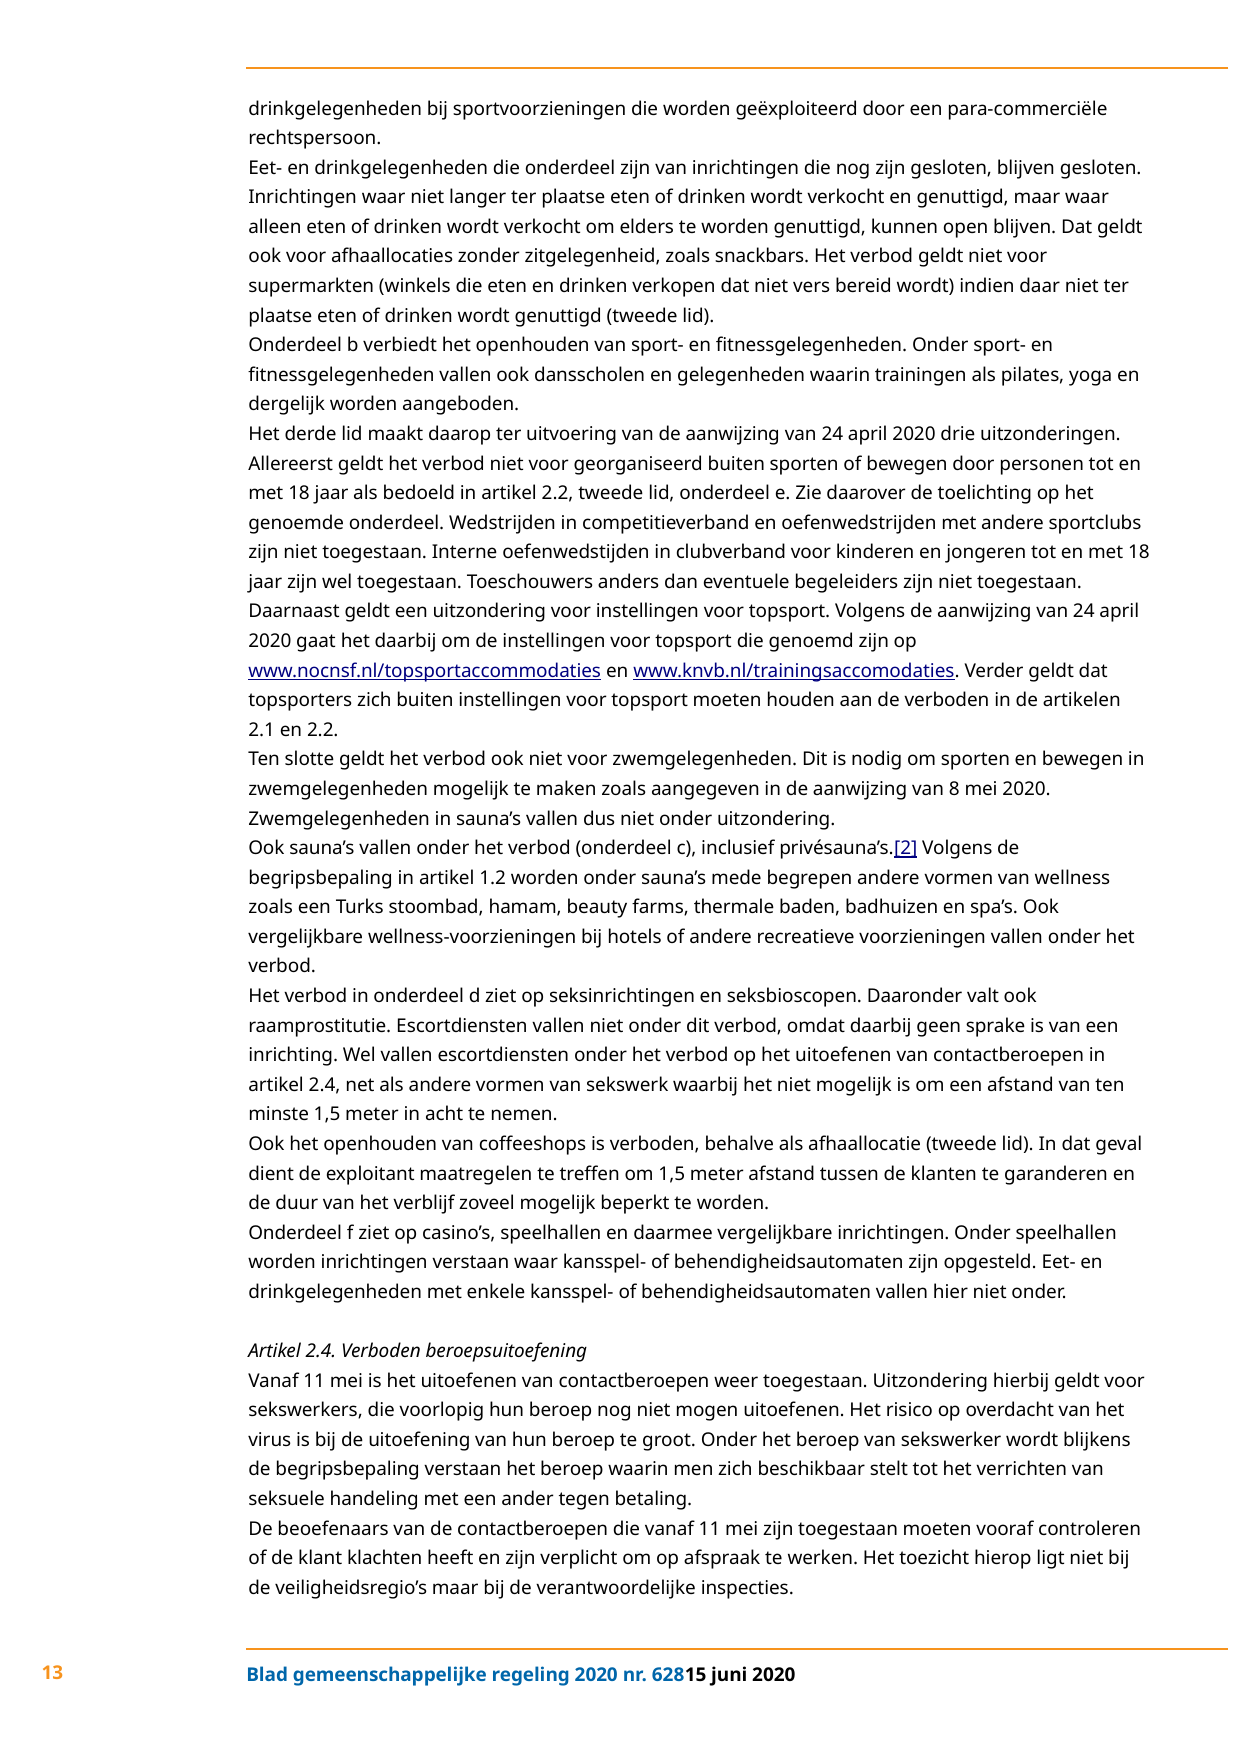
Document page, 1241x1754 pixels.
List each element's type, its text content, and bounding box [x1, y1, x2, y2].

text Eet- en drinkgelegenheden die onderdeel zijn van inrichtingen die nog zijn gesloten, blijven gesloten. Inrichtingen waar niet langer ter plaatse eten of drinken wordt verkocht en genuttigd, maar waar alleen eten of drinken wordt verkocht om elders te worden genuttigd, kunnen open blijven. Dat geldt ook voor afhaallocaties zonder zitgelegenheid, zoals snackbars. Het verbod geldt niet voor supermarkten (winkels die eten en drinken verkopen dat niet vers bereid wordt) indien daar niet ter plaatse eten of drinken wordt genuttigd (tweede lid). [248, 154, 1152, 328]
text De beoefenaars van de contactberoepen die vanaf 11 mei zijn toegestaan moeten vooraf controleren of de klant klachten heeft en zijn verplicht om op afspraak te werken. Het toezicht hierop ligt niet bij de veiligheidsregio’s maar bij de verantwoordelijke inspecties. [248, 1515, 1152, 1600]
text Daarnaast geldt een uitzondering voor instellingen voor topsport. Volgens de aanwijzing van 24 april 2020 gaat het daarbij om de instellingen voor topsport die genoemd zijn op www.nocnsf.nl/topsportaccommodaties en www.knvb.nl/trainingsaccomodaties. Verder geldt dat topsporters zich buiten instellingen voor topsport moeten houden aan de verboden in de artikelen 2.1 en 2.2. [248, 598, 1152, 742]
text Ten slotte geldt het verbod ook niet voor zwemgelegenheden. Dit is nodig om sporten en bewegen in zwemgelegenheden mogelijk te maken zoals aangegeven in de aanwijzing van 8 mei 2020. Zwemgelegenheden in sauna’s vallen dus niet onder uitzondering. [248, 746, 1152, 831]
text Het derde lid maakt daarop ter uitvoering van de aanwijzing van 24 april 2020 drie uitzonderingen. Allereerst geldt het verbod niet voor georganiseerd buiten sporten of bewegen door personen tot en met 18 jaar als bedoeld in artikel 2.2, tweede lid, onderdeel e. Zie daarover de toelichting op het genoemde onderdeel. Wedstrijden in competitieverband en oefenwedstrijden met andere sportclubs zijn niet toegestaan. Interne oefenwedstijden in clubverband voor kinderen en jongeren tot en met 18 jaar zijn wel toegestaan. Toeschouwers anders dan eventuele begeleiders zijn niet toegestaan. [248, 420, 1152, 594]
text Ook het openhouden van coffeeshops is verboden, behalve als afhaallocatie (tweede lid). In dat geval dient de exploitant maatregelen te treffen om 1,5 meter afstand tussen de klanten te garanderen en de duur van het verblijf zoveel mogelijk beperkt te worden. [248, 1130, 1152, 1215]
text Artikel 2.4. Verboden beroepsuitoefening [248, 1337, 1152, 1363]
text Het verbod in onderdeel d ziet op seksinrichtingen en seksbioscopen. Daaronder valt ook raamprostitutie. Escortdiensten vallen niet onder dit verbod, omdat daarbij geen sprake is van een inrichting. Wel vallen escortdiensten onder het verbod op het uitoefenen van contactberoepen in artikel 2.4, net als andere vormen van sekswerk waarbij het niet mogelijk is om een afstand van ten minste 1,5 meter in acht te nemen. [248, 982, 1152, 1126]
text Onderdeel b verbiedt het openhouden van sport- en fitnessgelegenheden. Onder sport- en fitnessgelegenheden vallen ook dansscholen en gelegenheden waarin trainingen als pilates, yoga en dergelijk worden aangeboden. [248, 331, 1152, 416]
text drinkgelegenheden bij sportvoorzieningen die worden geëxploiteerd door een para-commerciële rechtspersoon. [248, 95, 1152, 150]
text Vanaf 11 mei is het uitoefenen van contactberoepen weer toegestaan. Uitzondering hierbij geldt voor sekswerkers, die voorlopig hun beroep nog niet mogen uitoefenen. Het risico op overdacht van het virus is bij de uitoefening van hun beroep te groot. Onder het beroep van sekswerker wordt blijkens de begripsbepaling verstaan het beroep waarin men zich beschikbaar stelt tot het verrichten van seksuele handeling met een ander tegen betaling. [248, 1367, 1152, 1511]
text Ook sauna’s vallen onder het verbod (onderdeel c), inclusief privésauna’s.[2] Volgens de begripsbepaling in artikel 1.2 worden onder sauna’s mede begrepen andere vormen van wellness zoals een Turks stoombad, hamam, beauty farms, thermale baden, badhuizen en spa’s. Ook vergelijkbare wellness-voorzieningen bij hotels of andere recreatieve voorzieningen vallen onder het verbod. [248, 834, 1152, 978]
text Onderdeel f ziet op casino’s, speelhallen en daarmee vergelijkbare inrichtingen. Onder speelhallen worden inrichtingen verstaan waar kansspel- of behendigheidsautomaten zijn opgesteld. Eet- en drinkgelegenheden met enkele kansspel- of behendigheidsautomaten vallen hier niet onder. [248, 1219, 1152, 1304]
picture [41, 47, 231, 172]
